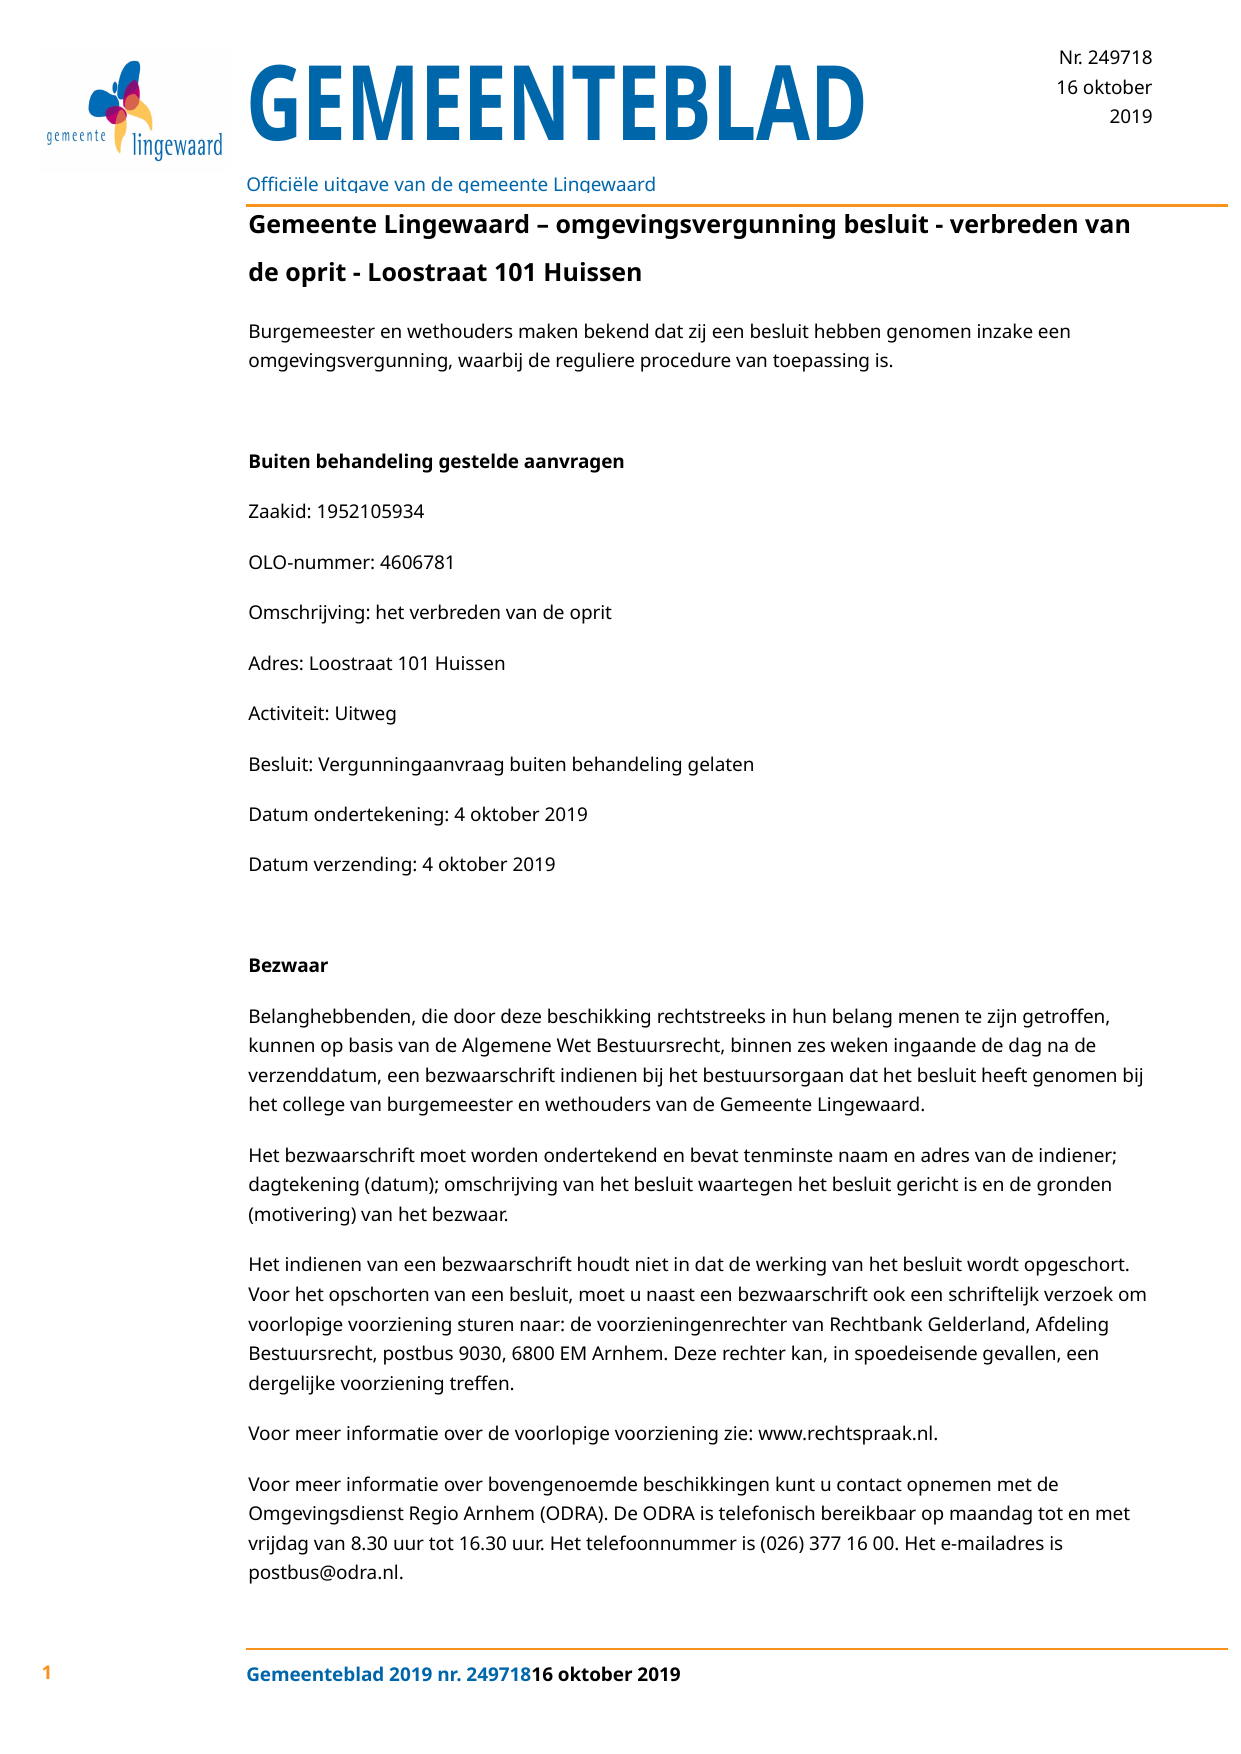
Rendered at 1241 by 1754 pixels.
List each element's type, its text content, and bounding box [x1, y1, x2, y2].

text Adres: Loostraat 101 Huissen [248, 650, 1152, 676]
text Burgemeester en wethouders maken bekend dat zij een besluit hebben genomen inzake een omgevingsvergunning, waarbij de reguliere procedure van toepassing is. [248, 318, 1152, 373]
text Datum ondertekening: 4 oktober 2019 [248, 801, 1152, 827]
text Zaakid: 1952105934 [248, 499, 1152, 524]
text Activiteit: Uitweg [248, 700, 1152, 726]
text Het bezwaarschrift moet worden ondertekend en bevat tenminste naam en adres van de indiener; dagtekening (datum); omschrijving van het besluit waartegen het besluit gericht is en de gronden (motivering) van het bezwaar. [248, 1142, 1152, 1227]
text Datum verzending: 4 oktober 2019 [248, 852, 1152, 877]
text OLO-nummer: 4606781 [248, 549, 1152, 575]
text Buiten behandeling gestelde aanvragen [248, 448, 1152, 474]
text Besluit: Vergunningaanvraag buiten behandeling gelaten [248, 751, 1152, 777]
text Voor meer informatie over bovengenoemde beschikkingen kunt u contact opnemen met de Omgevingsdienst Regio Arnhem (ODRA). De ODRA is telefonisch bereikbaar op maandag tot en met vrijdag van 8.30 uur tot 16.30 uur. Het telefoonnummer is (026) 377 16 00. Het e-mailadres is postbus@odra.nl. [248, 1471, 1152, 1585]
picture [41, 47, 231, 172]
text Omschrijving: het verbreden van de oprit [248, 599, 1152, 625]
text Belanghebbenden, die door deze beschikking rechtstreeks in hun belang menen te zijn getroffen, kunnen op basis van de Algemene Wet Bestuursrecht, binnen zes weken ingaande de dag na de verzenddatum, een bezwaarschrift indienen bij het bestuursorgaan dat het besluit heeft genomen bij het college van burgemeester en wethouders van de Gemeente Lingewaard. [248, 1003, 1152, 1117]
text Gemeente Lingewaard – omgevingsvergunning besluit - verbreden van de oprit - Loostraat 101 Huissen [248, 207, 1152, 288]
text Voor meer informatie over de voorlopige voorziening zie: www.rechtspraak.nl. [248, 1420, 1152, 1446]
text Bezwaar [248, 952, 1152, 978]
text Het indienen van een bezwaarschrift houdt niet in dat de werking van het besluit wordt opgeschort. Voor het opschorten van een besluit, moet u naast een bezwaarschrift ook een schriftelijk verzoek om voorlopige voorziening sturen naar: de voorzieningenrechter van Rechtbank Gelderland, Afdeling Bestuursrecht, postbus 9030, 6800 EM Arnhem. Deze rechter kan, in spoedeisende gevallen, een dergelijke voorziening treffen. [248, 1252, 1152, 1396]
